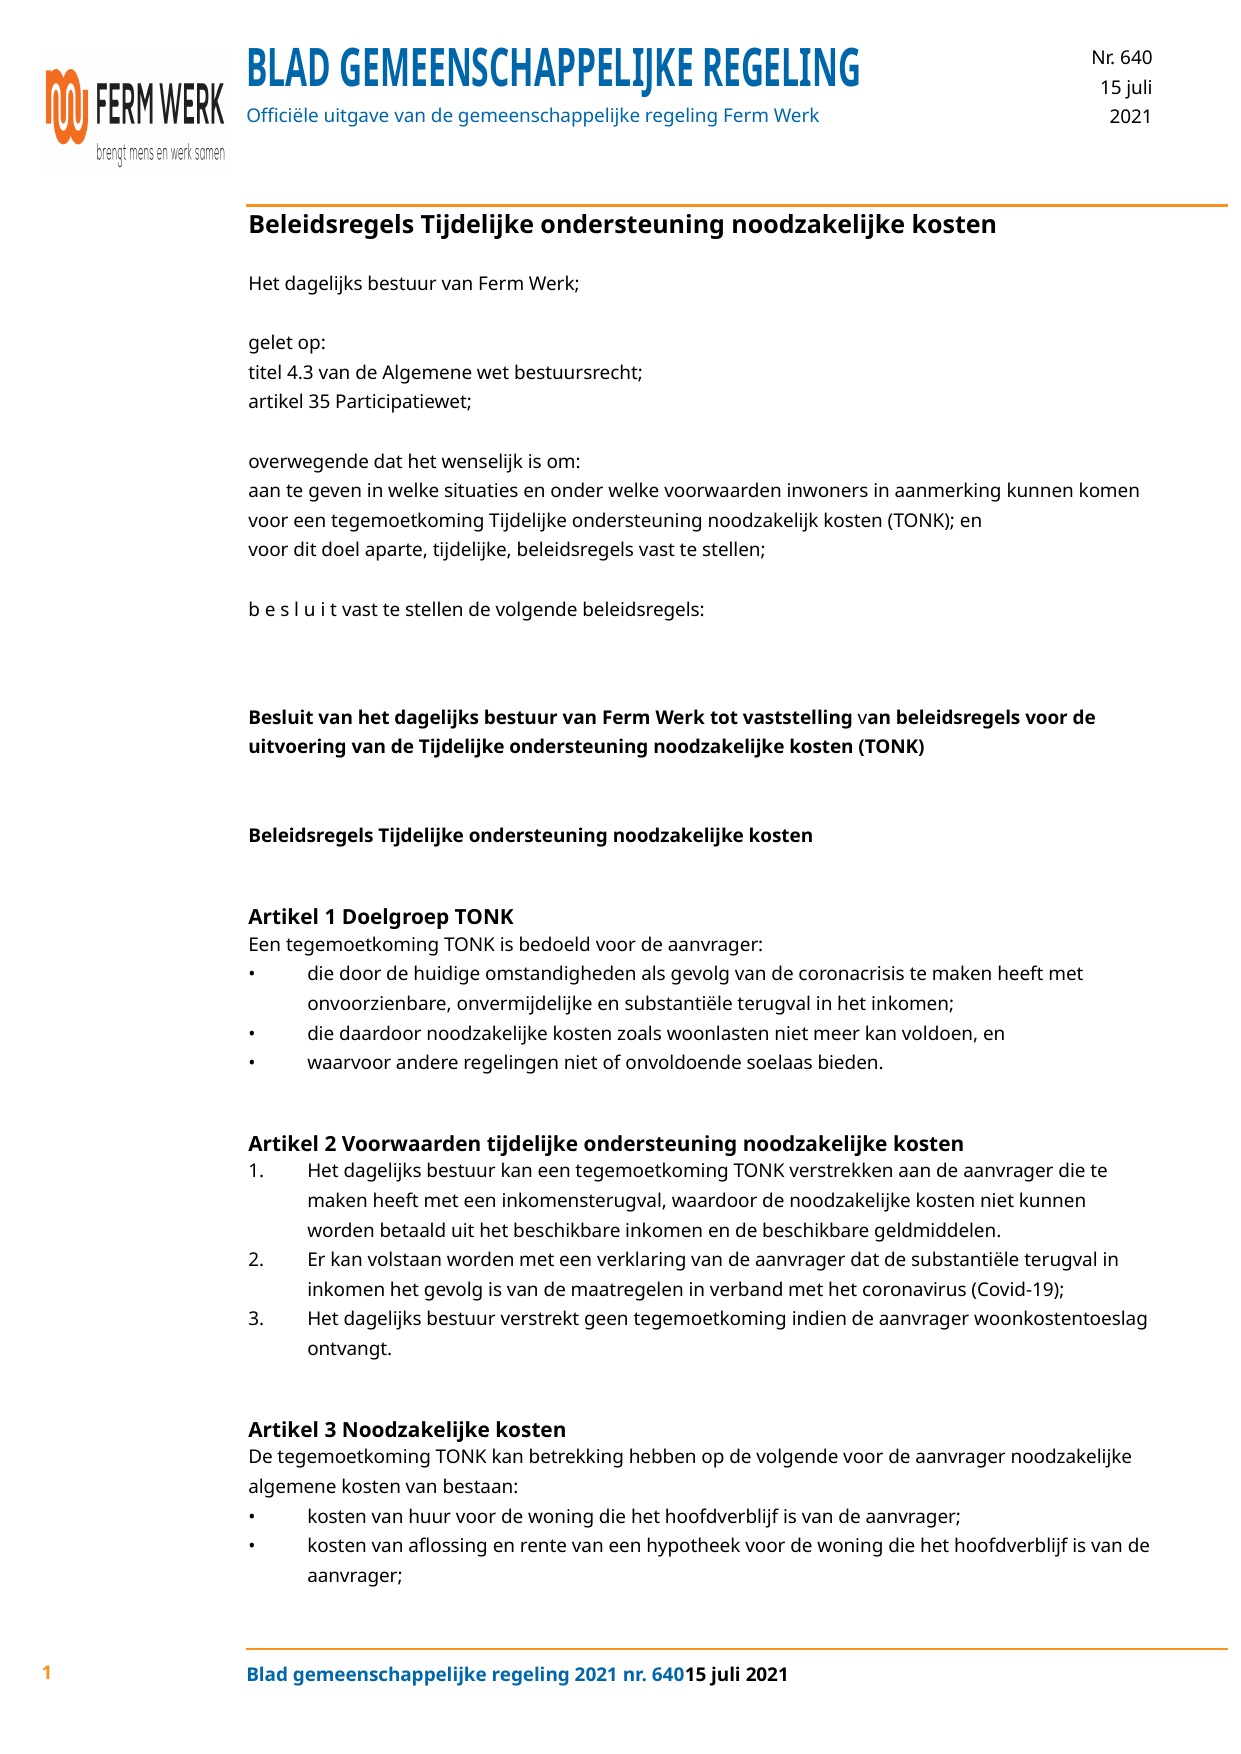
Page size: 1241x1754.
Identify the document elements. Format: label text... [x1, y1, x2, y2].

text De tegemoetkoming TONK kan betrekking hebben op de volgende voor de aanvrager noodzakelijke algemene kosten van bestaan: [248, 1444, 1152, 1499]
text gelet op: [248, 329, 1152, 355]
text Een tegemoetkoming TONK is bedoeld voor de aanvrager: [248, 931, 1152, 957]
text artikel 35 Participatiewet; [248, 389, 1152, 414]
picture [41, 47, 231, 172]
text Beleidsregels Tijdelijke ondersteuning noodzakelijke kosten [248, 822, 1152, 848]
list Het dagelijks bestuur kan een tegemoetkoming TONK verstrekken aan de aanvrager die te maken heeft met een inkomensterugval, waardoor de noodzakelijke kosten niet kunnen worden betaald uit het beschikbare inkomen en de beschikbare geldmiddelen. [248, 1158, 1152, 1243]
list kosten van huur voor de woning die het hoofdverblijf is van de aanvrager; [248, 1503, 1152, 1528]
text aan te geven in welke situaties en onder welke voorwaarden inwoners in aanmerking kunnen komen voor een tegemoetkoming Tijdelijke ondersteuning noodzakelijk kosten (TONK); en [248, 477, 1152, 533]
text Artikel 3 Noodzakelijke kosten [248, 1415, 1152, 1444]
list kosten van aflossing en rente van een hypotheek voor de woning die het hoofdverblijf is van de aanvrager; [248, 1532, 1152, 1588]
text Artikel 1 Doelgroep TONK [248, 902, 1152, 931]
text b e s l u i t vast te stellen de volgende beleidsregels: [248, 596, 1152, 621]
text voor dit doel aparte, tijdelijke, beleidsregels vast te stellen; [248, 537, 1152, 562]
text Beleidsregels Tijdelijke ondersteuning noodzakelijke kosten [248, 207, 1152, 241]
text Artikel 2 Voorwaarden tijdelijke ondersteuning noodzakelijke kosten [248, 1129, 1152, 1158]
text overwegende dat het wenselijk is om: [248, 448, 1152, 473]
list waarvoor andere regelingen niet of onvoldoende soelaas bieden. [248, 1049, 1152, 1075]
list die daardoor noodzakelijke kosten zoals woonlasten niet meer kan voldoen, en [248, 1020, 1152, 1045]
list Er kan volstaan worden met een verklaring van de aanvrager dat de substantiële terugval in inkomen het gevolg is van de maatregelen in verband met het coronavirus (Covid-19); [248, 1246, 1152, 1302]
list Het dagelijks bestuur verstrekt geen tegemoetkoming indien de aanvrager woonkostentoeslag ontvangt. [248, 1306, 1152, 1361]
text Besluit van het dagelijks bestuur van Ferm Werk tot vaststelling van beleidsregels voor de uitvoering van de Tijdelijke ondersteuning noodzakelijke kosten (TONK) [248, 704, 1152, 759]
list die door de huidige omstandigheden als gevolg van de coronacrisis te maken heeft met onvoorzienbare, onvermijdelijke en substantiële terugval in het inkomen; [248, 961, 1152, 1016]
text titel 4.3 van de Algemene wet bestuursrecht; [248, 359, 1152, 385]
text Het dagelijks bestuur van Ferm Werk; [248, 270, 1152, 296]
